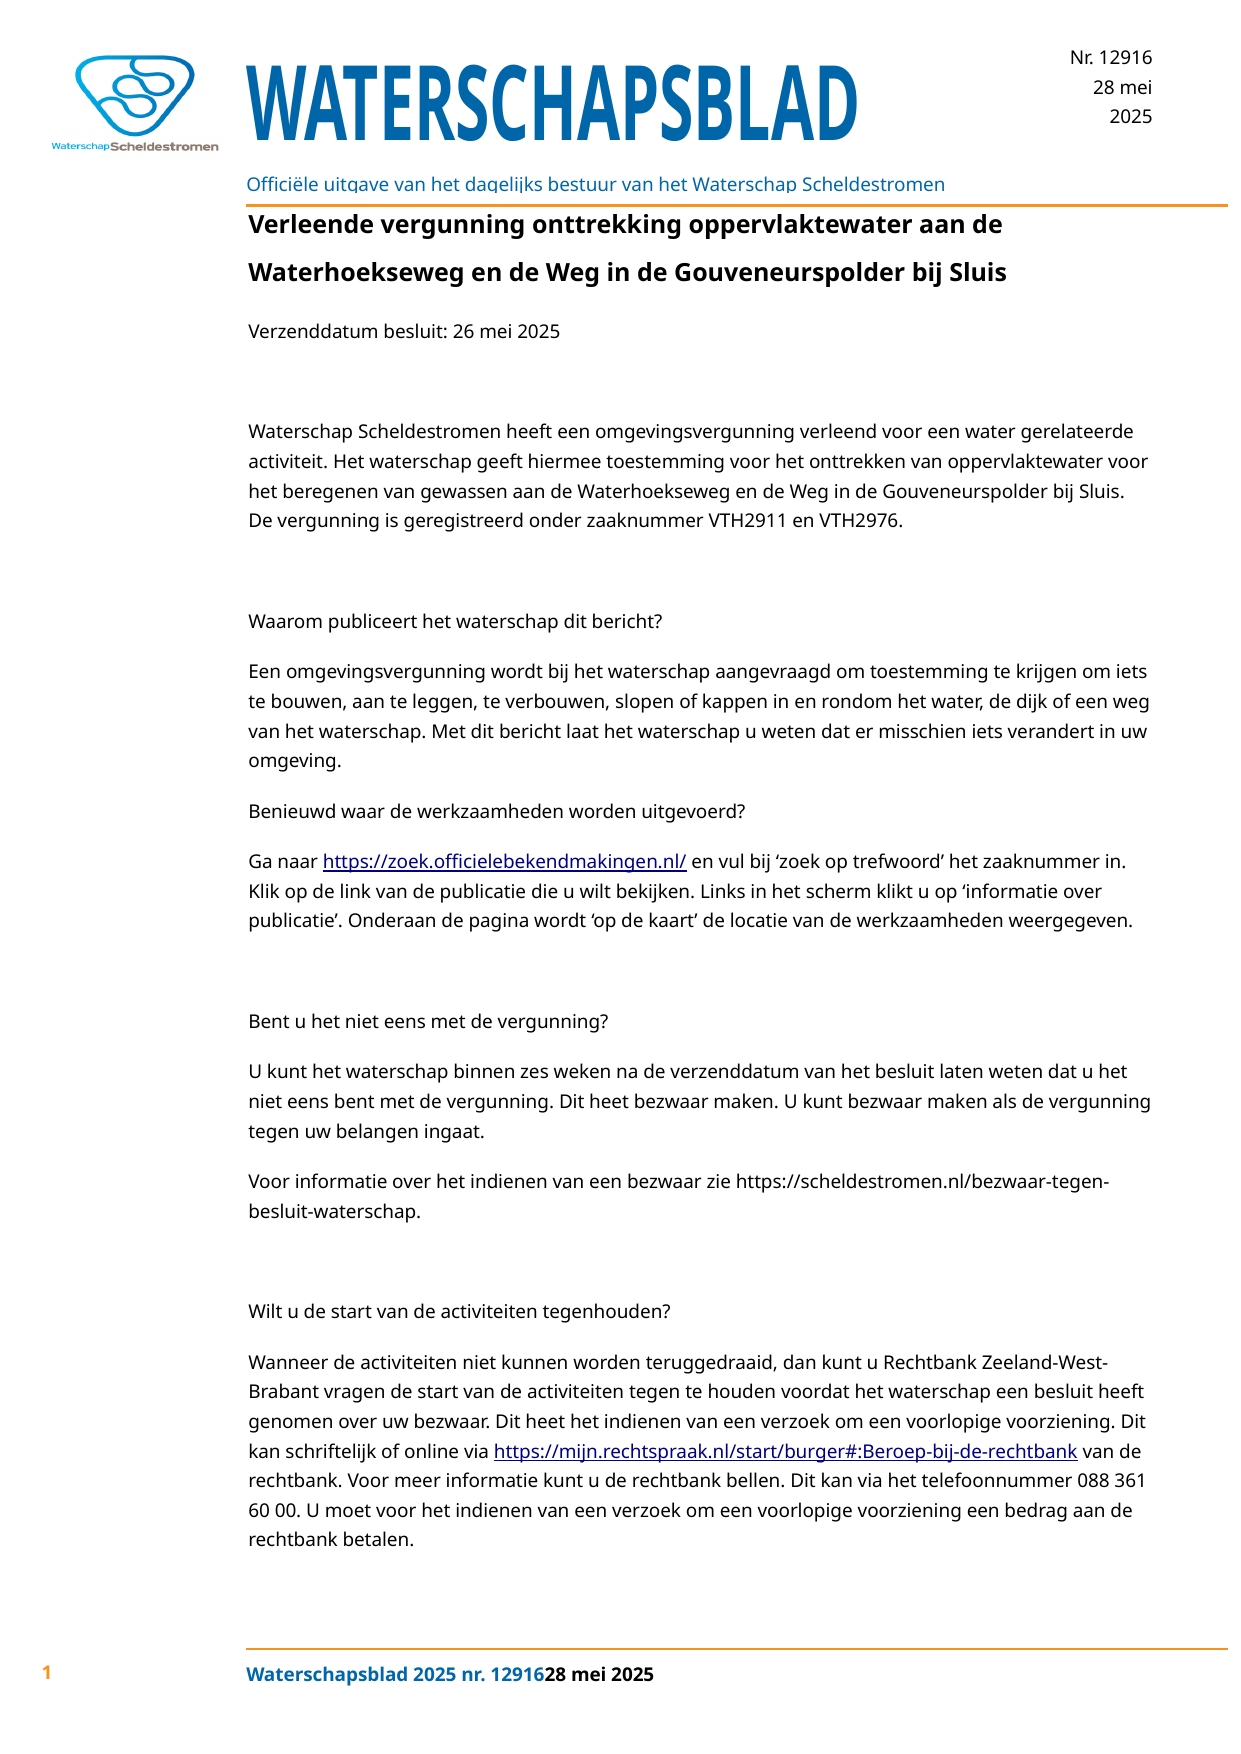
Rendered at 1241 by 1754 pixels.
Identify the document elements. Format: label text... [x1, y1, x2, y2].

text Een omgevingsvergunning wordt bij het waterschap aangevraagd om toestemming te krijgen om iets te bouwen, aan te leggen, te verbouwen, slopen of kappen in en rondom het water, de dijk of een weg van het waterschap. Met dit bericht laat het waterschap u weten dat er misschien iets verandert in uw omgeving. [248, 659, 1152, 773]
text Ga naar https://zoek.officielebekendmakingen.nl/ en vul bij ‘zoek op trefwoord’ het zaaknummer in. Klik op de link van de publicatie die u wilt bekijken. Links in het scherm klikt u op ‘informatie over publicatie’. Onderaan de pagina wordt ‘op de kaart’ de locatie van de werkzaamheden weergegeven. [248, 848, 1152, 933]
text Bent u het niet eens met de vergunning? [248, 1008, 1152, 1034]
text Verzenddatum besluit: 26 mei 2025 [248, 318, 1152, 344]
text Waarom publiceert het waterschap dit bericht? [248, 608, 1152, 634]
picture [41, 47, 231, 172]
text Voor informatie over het indienen van een bezwaar zie https://scheldestromen.nl/bezwaar-tegen-besluit-waterschap. [248, 1168, 1152, 1224]
text Benieuwd waar de werkzaamheden worden uitgevoerd? [248, 798, 1152, 824]
text Waterschap Scheldestromen heeft een omgevingsvergunning verleend voor een water gerelateerde activiteit. Het waterschap geeft hiermee toestemming voor het onttrekken van oppervlaktewater voor het beregenen van gewassen aan de Waterhoekseweg en de Weg in de Gouveneurspolder bij Sluis. De vergunning is geregistreerd onder zaaknummer VTH2911 en VTH2976. [248, 419, 1152, 533]
text Verleende vergunning onttrekking oppervlaktewater aan de Waterhoekseweg en de Weg in de Gouveneurspolder bij Sluis [248, 207, 1152, 288]
text U kunt het waterschap binnen zes weken na de verzenddatum van het besluit laten weten dat u het niet eens bent met de vergunning. Dit heet bezwaar maken. U kunt bezwaar maken als de vergunning tegen uw belangen ingaat. [248, 1059, 1152, 1144]
text Wanneer de activiteiten niet kunnen worden teruggedraaid, dan kunt u Rechtbank Zeeland-West-Brabant vragen de start van de activiteiten tegen te houden voordat het waterschap een besluit heeft genomen over uw bezwaar. Dit heet het indienen van een verzoek om een voorlopige voorziening. Dit kan schriftelijk of online via https://mijn.rechtspraak.nl/start/burger#:Beroep-bij-de-rechtbank van de rechtbank. Voor meer informatie kunt u de rechtbank bellen. Dit kan via het telefoonnummer 088 361 60 00. U moet voor het indienen van een verzoek om een voorlopige voorziening een bedrag aan de rechtbank betalen. [248, 1349, 1152, 1552]
text Wilt u de start van de activiteiten tegenhouden? [248, 1299, 1152, 1324]
